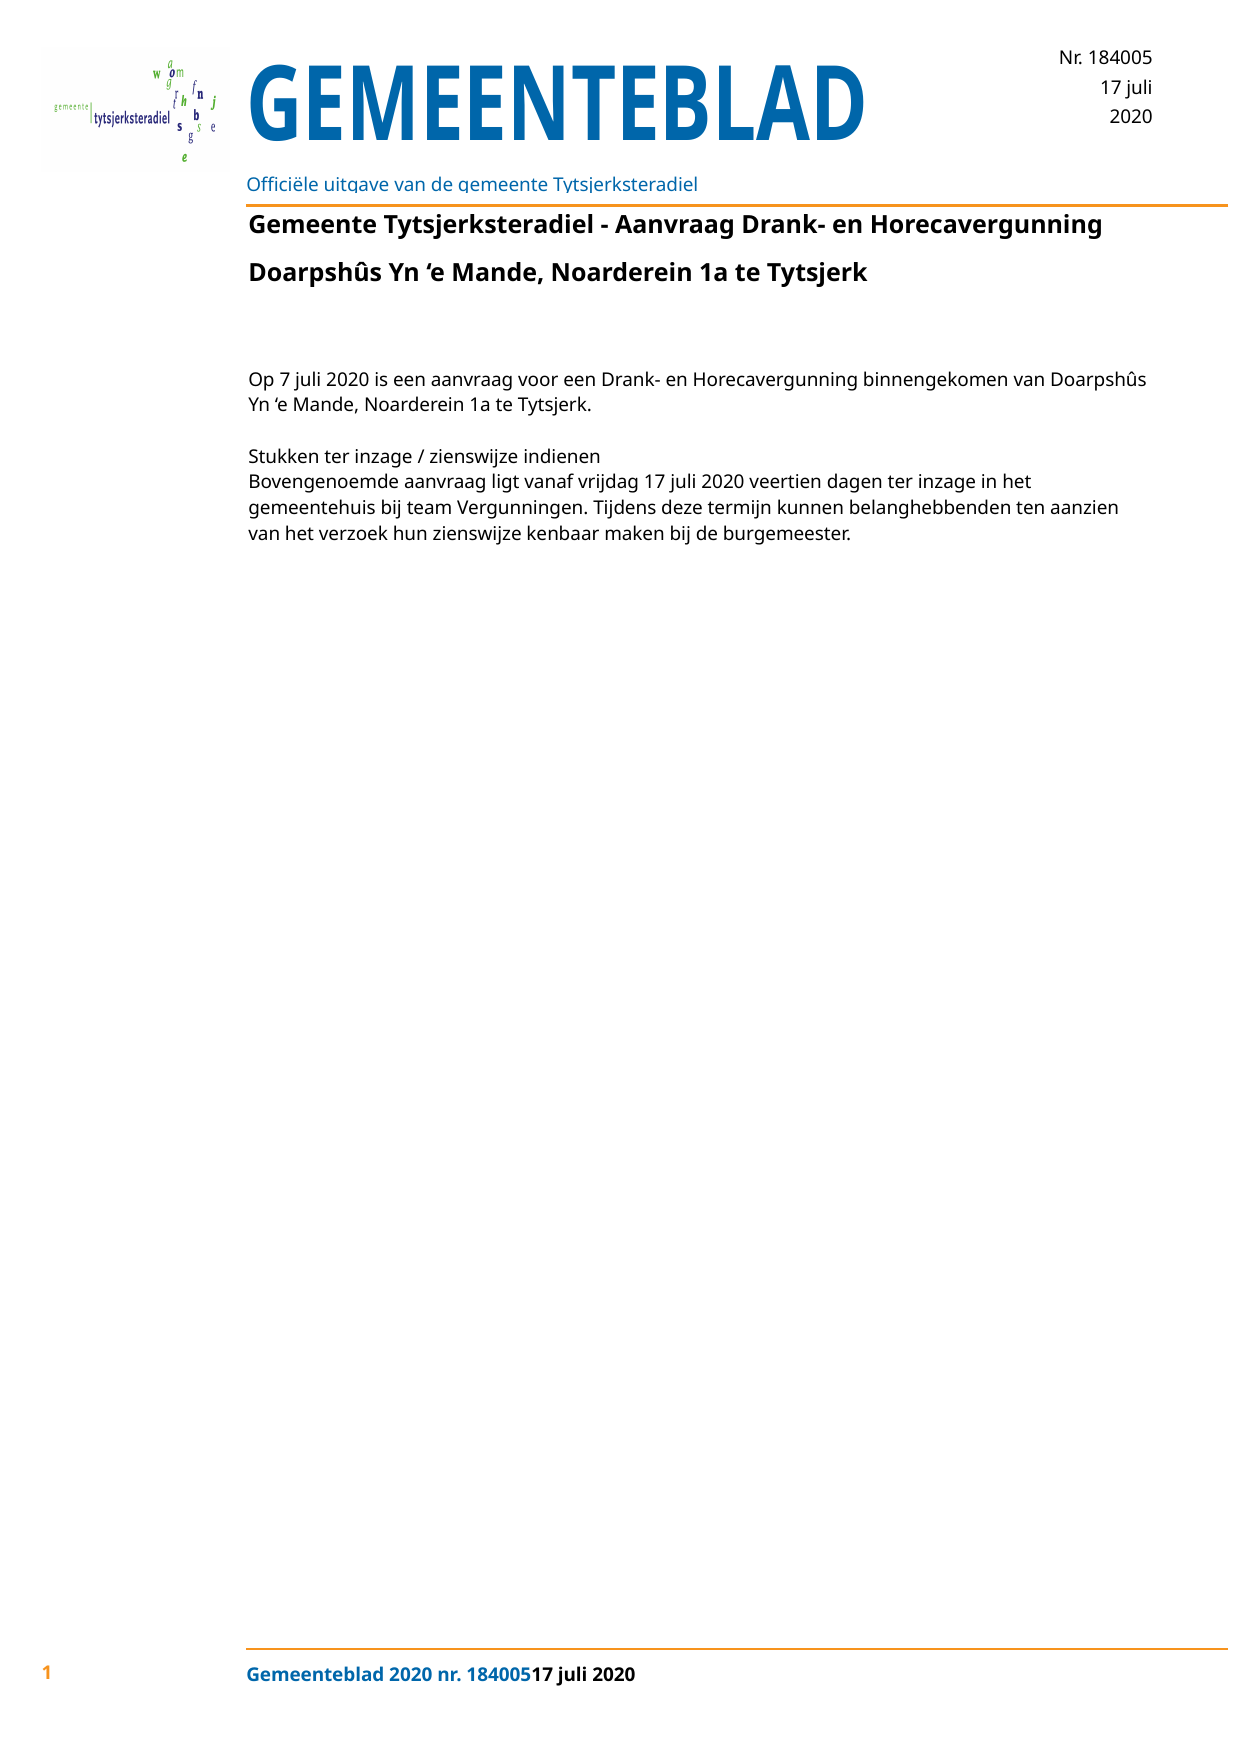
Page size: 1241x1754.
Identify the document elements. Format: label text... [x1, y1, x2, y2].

text Gemeente Tytsjerksteradiel - Aanvraag Drank- en Horecavergunning Doarpshûs Yn ‘e Mande, Noarderein 1a te Tytsjerk [248, 207, 1152, 288]
text Bovengenoemde aanvraag ligt vanaf vrijdag 17 juli 2020 veertien dagen ter inzage in het gemeentehuis bij team Vergunningen. Tijdens deze termijn kunnen belanghebbenden ten aanzien van het verzoek hun zienswijze kenbaar maken bij de burgemeester. [248, 469, 1152, 546]
picture [41, 47, 231, 172]
text Stukken ter inzage / zienswijze indienen [248, 443, 1152, 469]
text Op 7 juli 2020 is een aanvraag voor een Drank- en Horecavergunning binnengekomen van Doarpshûs Yn ‘e Mande, Noarderein 1a te Tytsjerk. [248, 366, 1152, 417]
